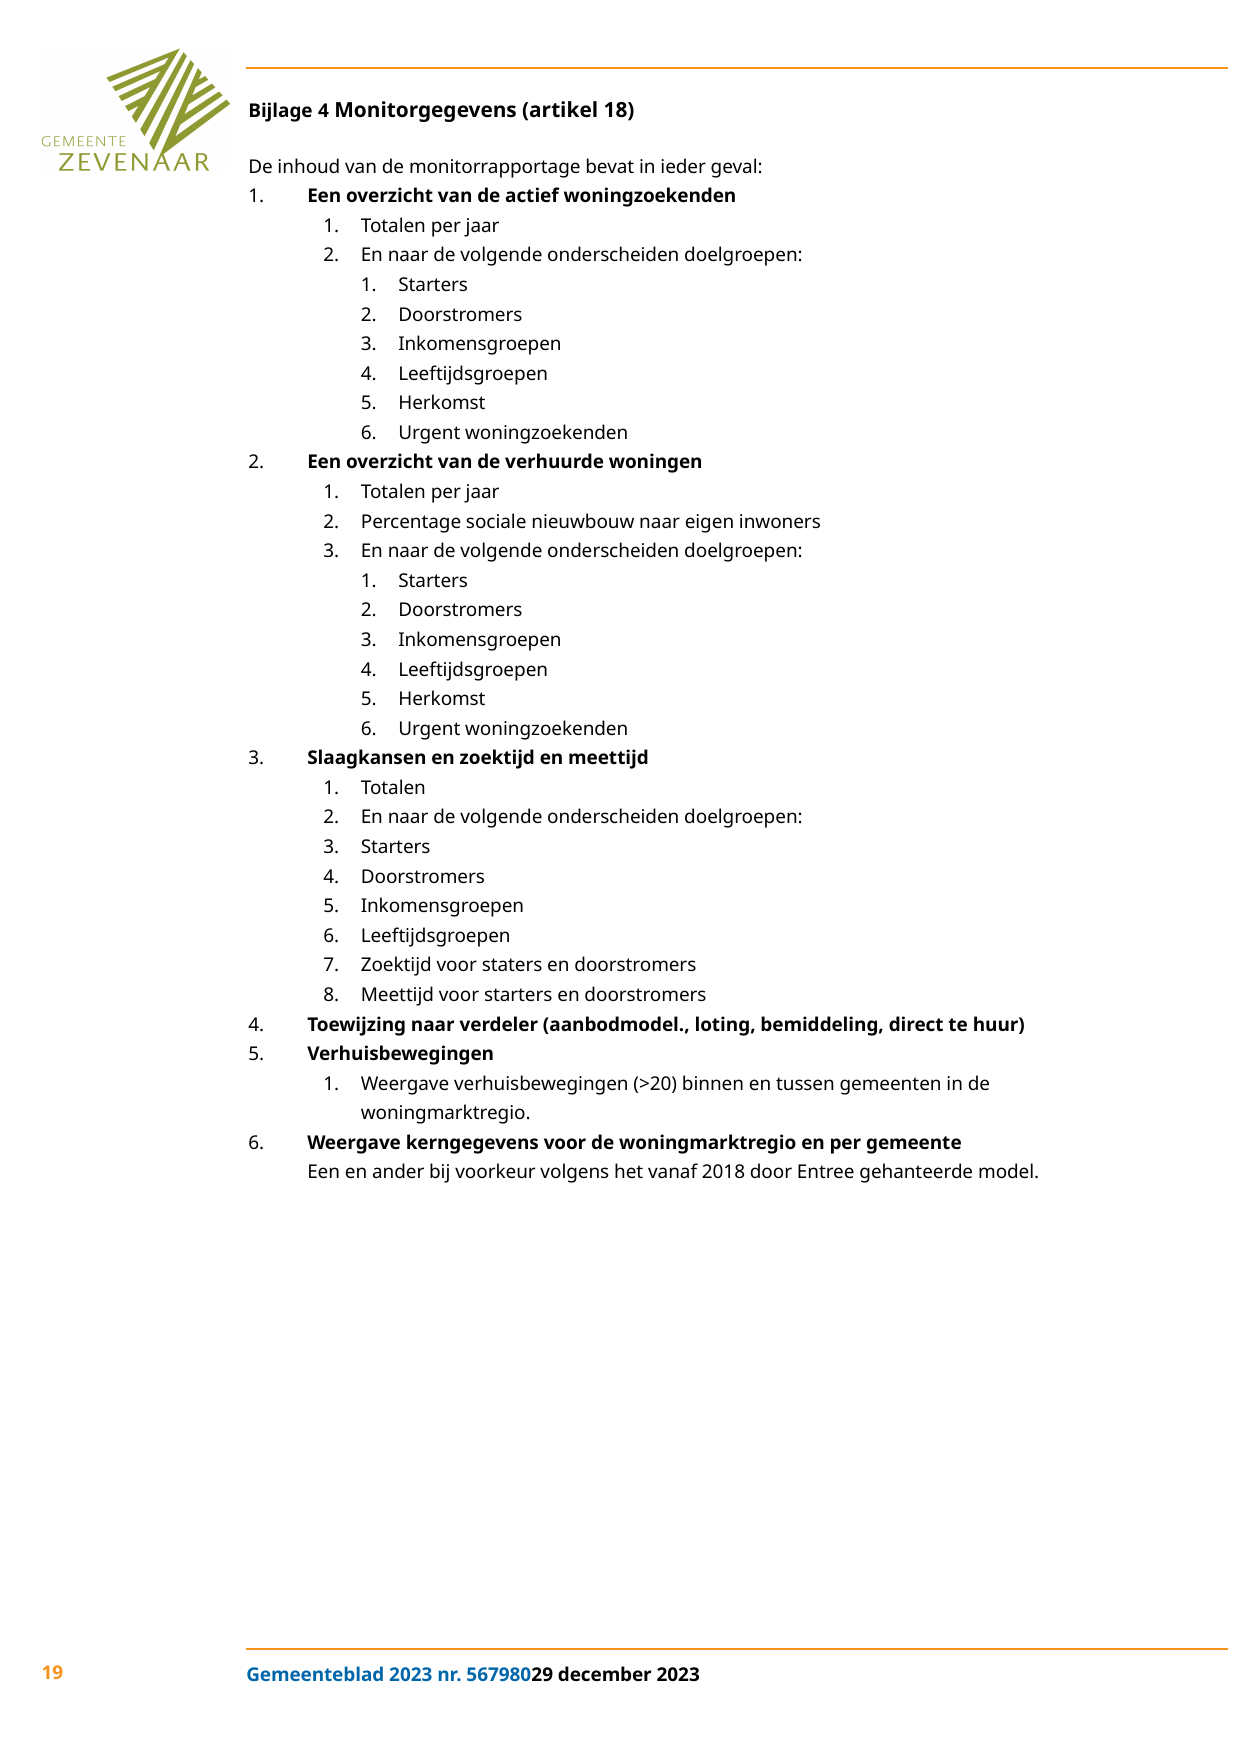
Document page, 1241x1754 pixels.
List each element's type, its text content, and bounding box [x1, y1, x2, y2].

text Bijlage 4 Monitorgegevens (artikel 18) [248, 95, 1152, 123]
list Doorstromers [323, 863, 1152, 889]
list Herkomst [361, 685, 1152, 711]
list Urgent woningzoekenden [361, 715, 1152, 741]
list Starters [361, 567, 1152, 593]
list Inkomensgroepen [361, 626, 1152, 652]
list Weergave verhuisbewegingen (>20) binnen en tussen gemeenten in de woningmarktregio. [323, 1070, 1152, 1125]
list Meettijd voor starters en doorstromers [323, 981, 1152, 1007]
list En naar de volgende onderscheiden doelgroepen: [323, 537, 1152, 563]
list Slaagkansen en zoektijd en meettijd [248, 744, 1152, 770]
list Leeftijdsgroepen [361, 360, 1152, 386]
list Inkomensgroepen [361, 330, 1152, 356]
list Weergave kerngegevens voor de woningmarktregio en per gemeente [248, 1129, 1152, 1155]
list Een en ander bij voorkeur volgens het vanaf 2018 door Entree gehanteerde model. [248, 1159, 1152, 1184]
list Starters [361, 271, 1152, 297]
list Leeftijdsgroepen [361, 656, 1152, 682]
list Percentage sociale nieuwbouw naar eigen inwoners [323, 508, 1152, 534]
list Doorstromers [361, 597, 1152, 622]
list En naar de volgende onderscheiden doelgroepen: [323, 242, 1152, 267]
list Totalen [323, 774, 1152, 800]
list Een overzicht van de verhuurde woningen [248, 449, 1152, 474]
list Totalen per jaar [323, 212, 1152, 238]
list Verhuisbewegingen [248, 1040, 1152, 1066]
list Toewijzing naar verdeler (aanbodmodel., loting, bemiddeling, direct te huur) [248, 1011, 1152, 1037]
text De inhoud van de monitorrapportage bevat in ieder geval: [248, 153, 1152, 179]
list Totalen per jaar [323, 478, 1152, 504]
list Inkomensgroepen [323, 892, 1152, 918]
list Urgent woningzoekenden [361, 419, 1152, 445]
list Een overzicht van de actief woningzoekenden [248, 182, 1152, 208]
list Zoektijd voor staters en doorstromers [323, 952, 1152, 977]
list Leeftijdsgroepen [323, 922, 1152, 948]
list En naar de volgende onderscheiden doelgroepen: [323, 804, 1152, 829]
picture [41, 47, 231, 172]
list Herkomst [361, 389, 1152, 415]
list Starters [323, 833, 1152, 859]
list Doorstromers [361, 301, 1152, 327]
